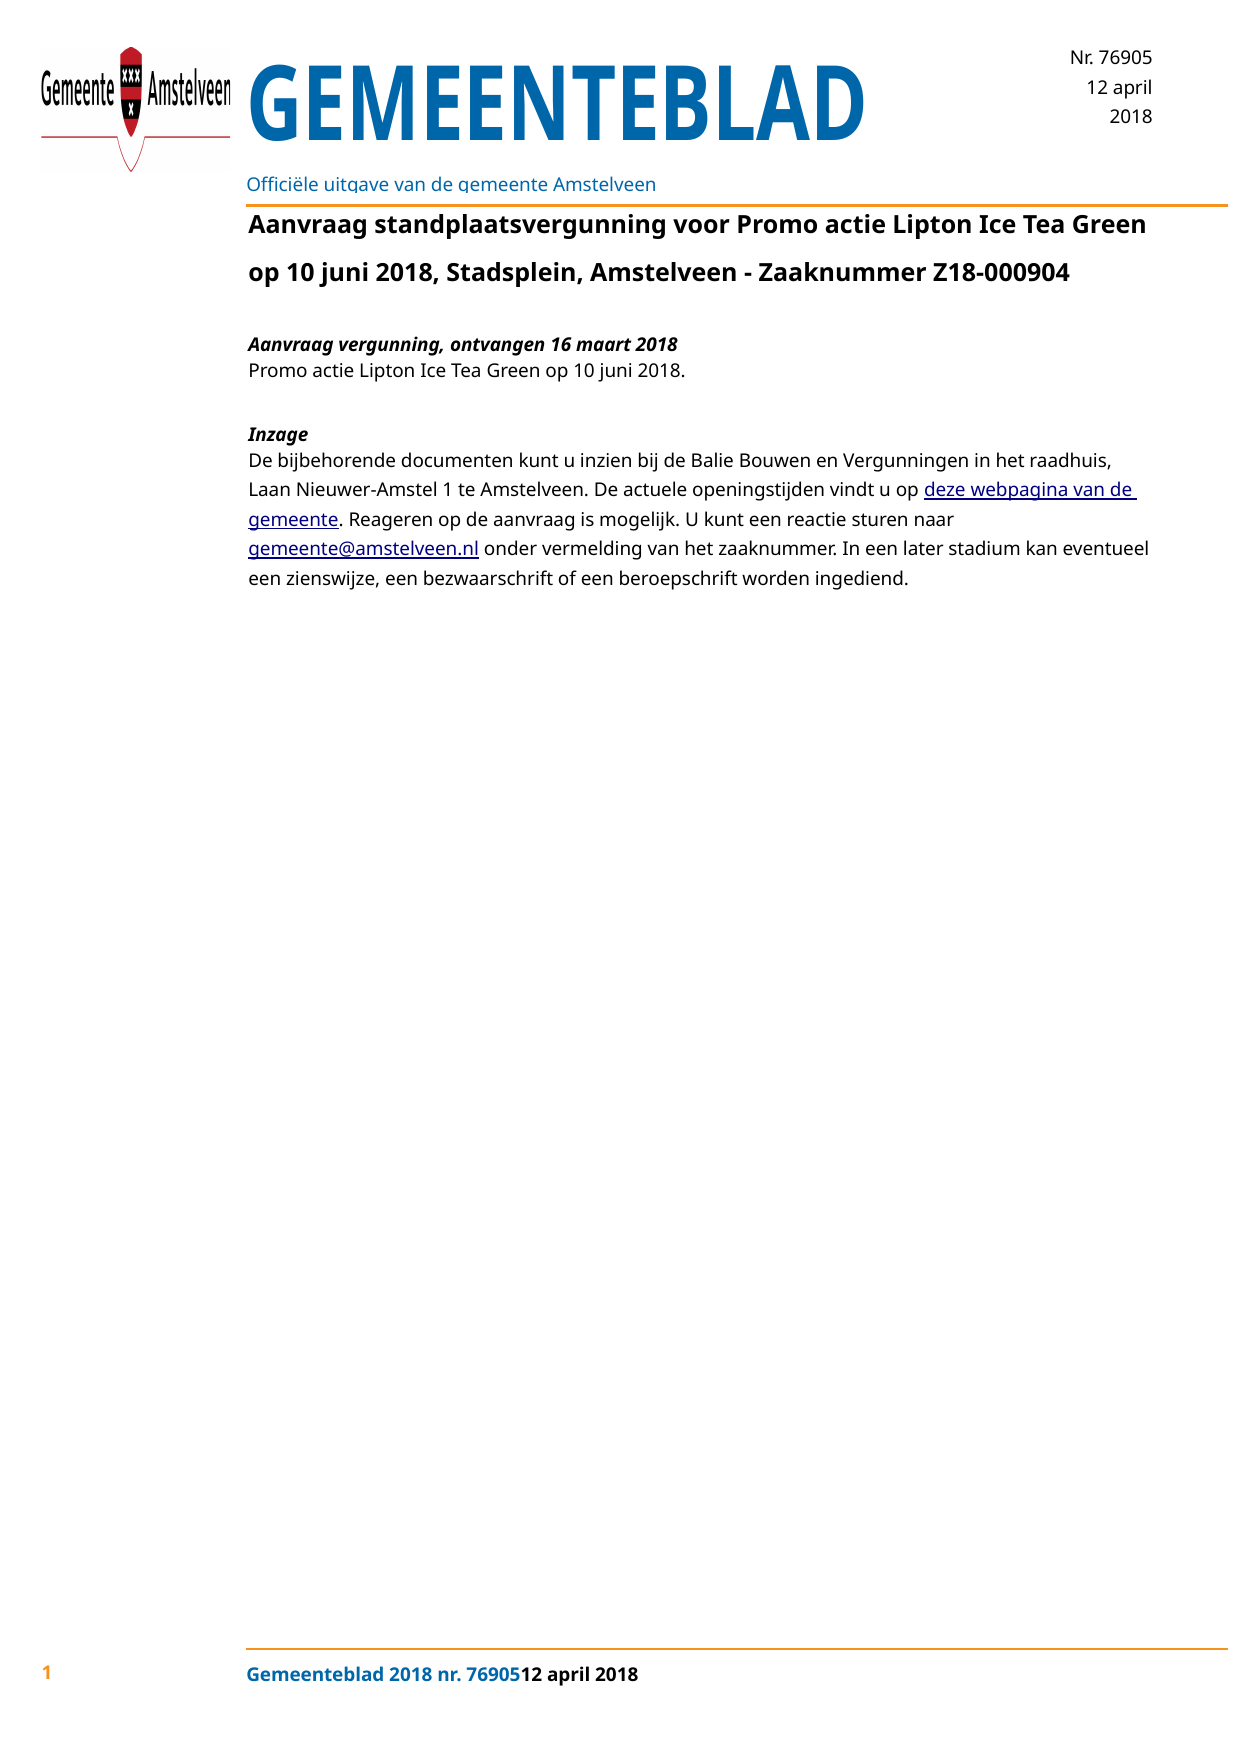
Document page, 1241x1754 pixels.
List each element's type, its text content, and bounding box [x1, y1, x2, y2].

text Promo actie Lipton Ice Tea Green op 10 juni 2018. [248, 357, 1152, 383]
text Inzage [248, 421, 1152, 447]
text De bijbehorende documenten kunt u inzien bij de Balie Bouwen en Vergunningen in het raadhuis, Laan Nieuwer-Amstel 1 te Amstelveen. De actuele openingstijden vindt u op deze webpagina van de gemeente. Reageren op de aanvraag is mogelijk. U kunt een reactie sturen naar gemeente@amstelveen.nl onder vermelding van het zaaknummer. In een later stadium kan eventueel een zienswijze, een bezwaarschrift of een beroepschrift worden ingediend. [248, 447, 1152, 591]
picture [41, 47, 231, 172]
text Aanvraag vergunning, ontvangen 16 maart 2018 [248, 331, 1152, 357]
text Aanvraag standplaatsvergunning voor Promo actie Lipton Ice Tea Green op 10 juni 2018, Stadsplein, Amstelveen - Zaaknummer Z18-000904 [248, 207, 1152, 288]
